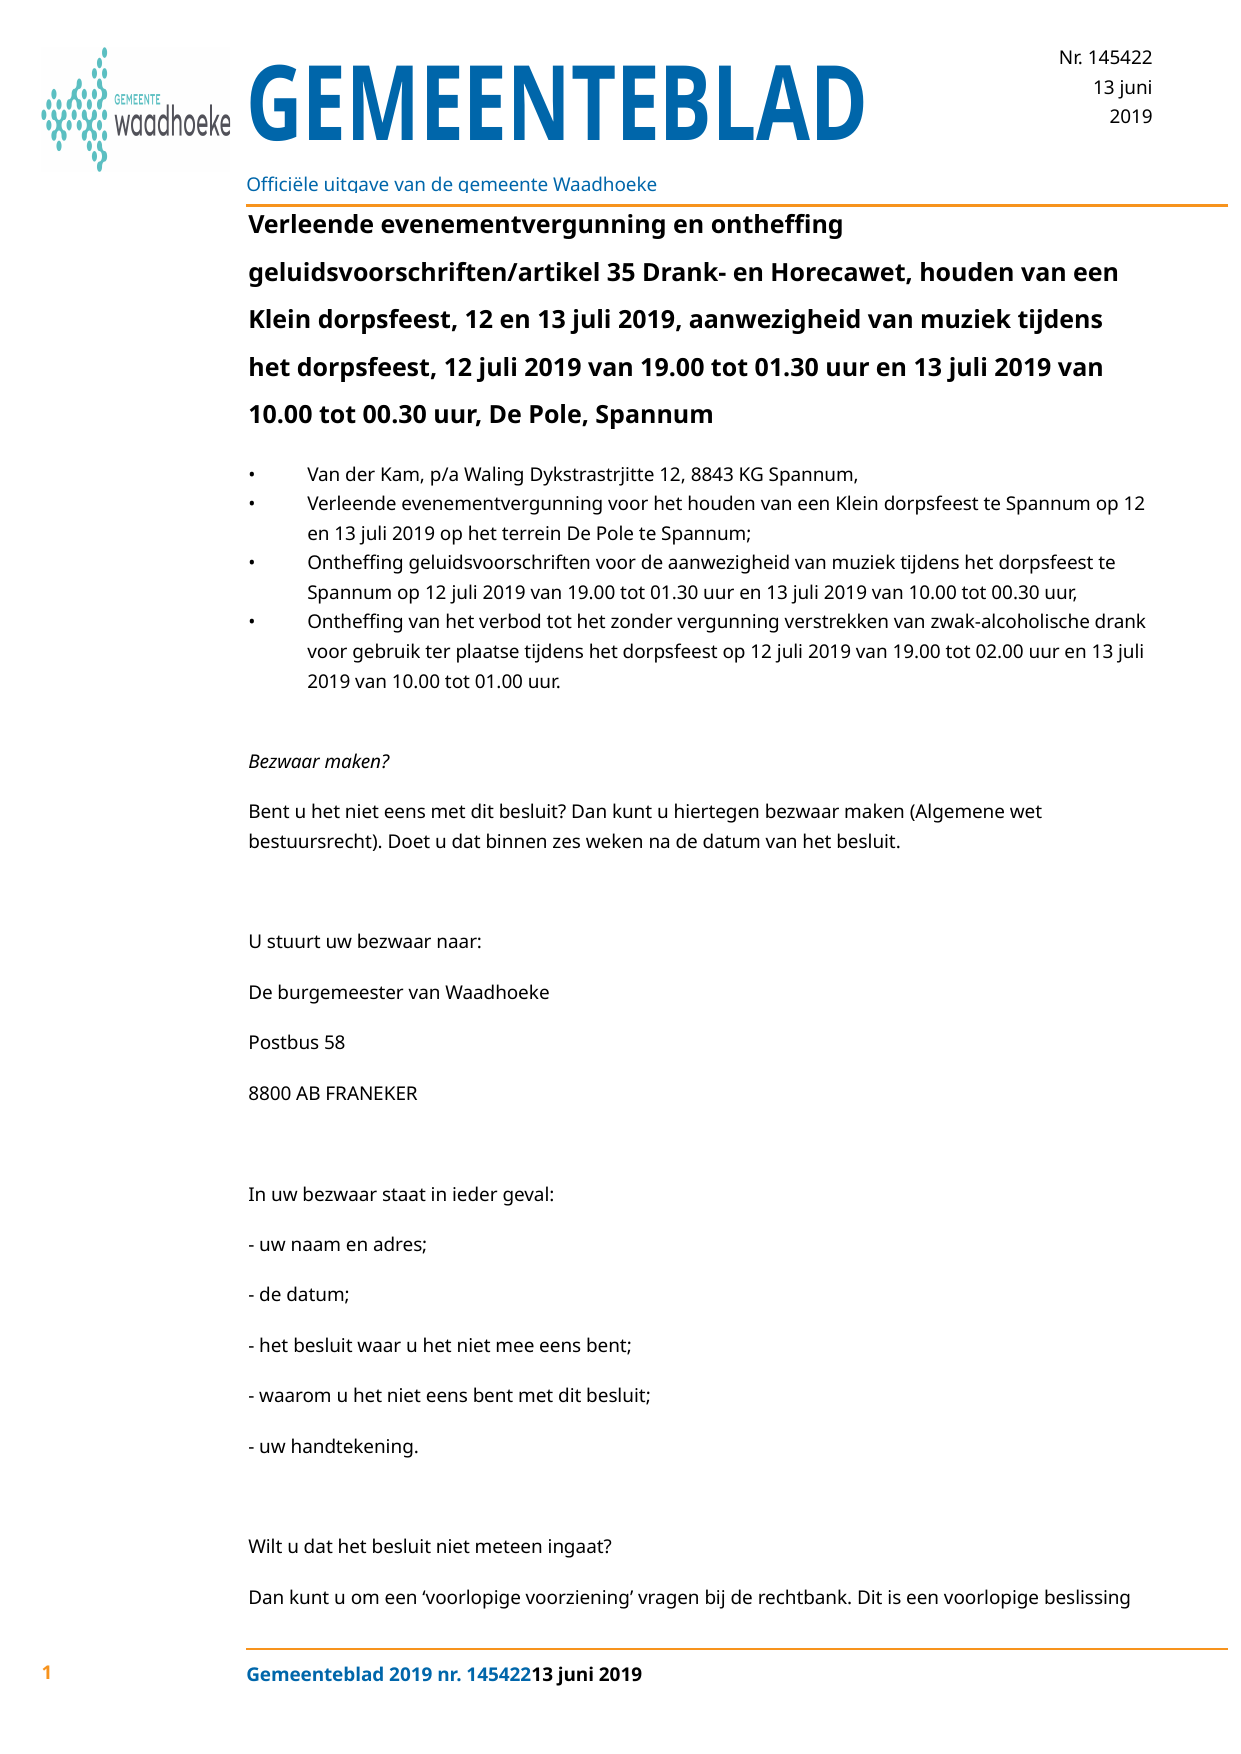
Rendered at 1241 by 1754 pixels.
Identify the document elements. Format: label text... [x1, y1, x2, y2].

text 8800 AB FRANEKER [248, 1080, 1152, 1106]
list Ontheffing geluidsvoorschriften voor de aanwezigheid van muziek tijdens het dorpsfeest te Spannum op 12 juli 2019 van 19.00 tot 01.30 uur en 13 juli 2019 van 10.00 tot 00.30 uur, [248, 549, 1152, 605]
text Bezwaar maken? [248, 748, 1152, 773]
text De burgemeester van Waadhoeke [248, 979, 1152, 1005]
text Bent u het niet eens met dit besluit? Dan kunt u hiertegen bezwaar maken (Algemene wet bestuursrecht). Doet u dat binnen zes weken na de datum van het besluit. [248, 798, 1152, 853]
text Postbus 58 [248, 1029, 1152, 1055]
list Van der Kam, p/a Waling Dykstrastrjitte 12, 8843 KG Spannum, [248, 461, 1152, 486]
text U stuurt uw bezwaar naar: [248, 929, 1152, 954]
text Wilt u dat het besluit niet meteen ingaat? [248, 1534, 1152, 1559]
text - het besluit waar u het niet mee eens bent; [248, 1332, 1152, 1358]
text - waarom u het niet eens bent met dit besluit; [248, 1382, 1152, 1408]
text - uw naam en adres; [248, 1231, 1152, 1257]
text Verleende evenementvergunning en ontheffing geluidsvoorschriften/artikel 35 Drank- en Horecawet, houden van een Klein dorpsfeest, 12 en 13 juli 2019, aanwezigheid van muziek tijdens het dorpsfeest, 12 juli 2019 van 19.00 tot 01.30 uur en 13 juli 2019 van 10.00 tot 00.30 uur, De Pole, Spannum [248, 207, 1152, 431]
text Dan kunt u om een ‘voorlopige voorziening’ vragen bij de rechtbank. Dit is een voorlopige beslissing [248, 1584, 1152, 1610]
text - uw handtekening. [248, 1433, 1152, 1458]
text - de datum; [248, 1282, 1152, 1307]
list Ontheffing van het verbod tot het zonder vergunning verstrekken van zwak-alcoholische drank voor gebruik ter plaatse tijdens het dorpsfeest op 12 juli 2019 van 19.00 tot 02.00 uur en 13 juli 2019 van 10.00 tot 01.00 uur. [248, 609, 1152, 693]
text In uw bezwaar staat in ieder geval: [248, 1181, 1152, 1206]
picture [41, 47, 231, 172]
list Verleende evenementvergunning voor het houden van een Klein dorpsfeest te Spannum op 12 en 13 juli 2019 op het terrein De Pole te Spannum; [248, 490, 1152, 546]
